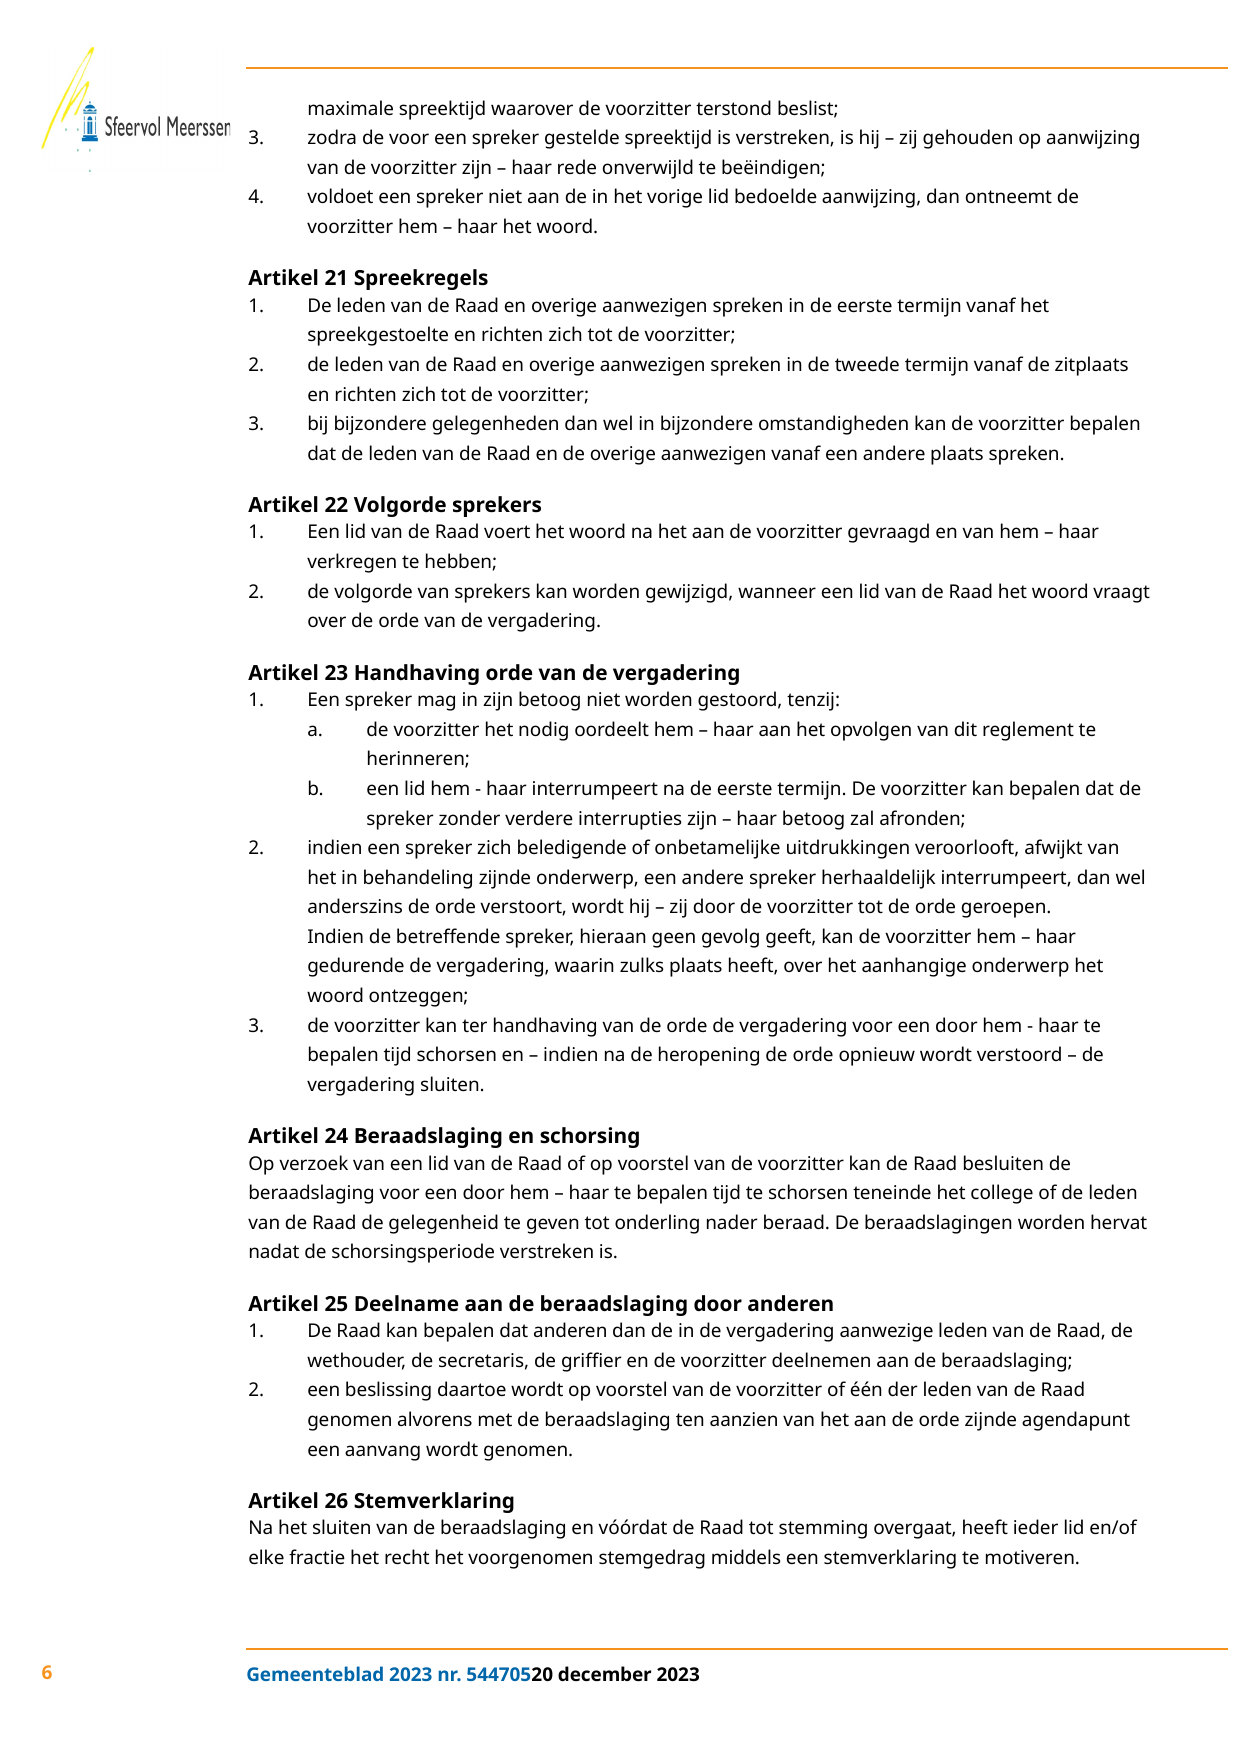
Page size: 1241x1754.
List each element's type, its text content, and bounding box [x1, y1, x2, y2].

list zodra de voor een spreker gestelde spreektijd is verstreken, is hij – zij gehouden op aanwijzing van de voorzitter zijn – haar rede onverwijld te beëindigen; [248, 124, 1152, 180]
list maximale spreektijd waarover de voorzitter terstond beslist; [248, 95, 1152, 121]
list een beslissing daartoe wordt op voorstel van de voorzitter of één der leden van de Raad genomen alvorens met de beraadslaging ten aanzien van het aan de orde zijnde agendapunt een aanvang wordt genomen. [248, 1377, 1152, 1461]
list de voorzitter kan ter handhaving van de orde de vergadering voor een door hem - haar te bepalen tijd schorsen en – indien na de heropening de orde opnieuw wordt verstoord – de vergadering sluiten. [248, 1012, 1152, 1097]
picture [41, 47, 231, 172]
text Artikel 23 Handhaving orde van de vergadering [248, 658, 1152, 686]
list Indien de betreffende spreker, hieraan geen gevolg geeft, kan de voorzitter hem – haar gedurende de vergadering, waarin zulks plaats heeft, over het aanhangige onderwerp het woord ontzeggen; [248, 923, 1152, 1008]
list de leden van de Raad en overige aanwezigen spreken in de tweede termijn vanaf de zitplaats en richten zich tot de voorzitter; [248, 351, 1152, 406]
text Artikel 24 Beraadslaging en schorsing [248, 1121, 1152, 1150]
text Op verzoek van een lid van de Raad of op voorstel van de voorzitter kan de Raad besluiten de beraadslaging voor een door hem – haar te bepalen tijd te schorsen teneinde het college of de leden van de Raad de gelegenheid te geven tot onderling nader beraad. De beraadslagingen worden hervat nadat de schorsingsperiode verstreken is. [248, 1150, 1152, 1264]
text Na het sluiten van de beraadslaging en vóórdat de Raad tot stemming overgaat, heeft ieder lid en/of elke fractie het recht het voorgenomen stemgedrag middels een stemverklaring te motiveren. [248, 1514, 1152, 1570]
list een lid hem - haar interrumpeert na de eerste termijn. De voorzitter kan bepalen dat de spreker zonder verdere interrupties zijn – haar betoog zal afronden; [307, 775, 1152, 830]
list De Raad kan bepalen dat anderen dan de in de vergadering aanwezige leden van de Raad, de wethouder, de secretaris, de griffier en de voorzitter deelnemen aan de beraadslaging; [248, 1317, 1152, 1373]
list De leden van de Raad en overige aanwezigen spreken in de eerste termijn vanaf het spreekgestoelte en richten zich tot de voorzitter; [248, 292, 1152, 347]
text Artikel 21 Spreekregels [248, 263, 1152, 292]
list de volgorde van sprekers kan worden gewijzigd, wanneer een lid van de Raad het woord vraagt over de orde van de vergadering. [248, 578, 1152, 633]
text Artikel 25 Deelname aan de beraadslaging door anderen [248, 1289, 1152, 1317]
list Een lid van de Raad voert het woord na het aan de voorzitter gevraagd en van hem – haar verkregen te hebben; [248, 519, 1152, 574]
text Artikel 22 Volgorde sprekers [248, 490, 1152, 519]
list bij bijzondere gelegenheden dan wel in bijzondere omstandigheden kan de voorzitter bepalen dat de leden van de Raad en de overige aanwezigen vanaf een andere plaats spreken. [248, 410, 1152, 466]
list voldoet een spreker niet aan de in het vorige lid bedoelde aanwijzing, dan ontneemt de voorzitter hem – haar het woord. [248, 183, 1152, 239]
text Artikel 26 Stemverklaring [248, 1486, 1152, 1514]
list de voorzitter het nodig oordeelt hem – haar aan het opvolgen van dit reglement te herinneren; [307, 716, 1152, 771]
list indien een spreker zich beledigende of onbetamelijke uitdrukkingen veroorlooft, afwijkt van het in behandeling zijnde onderwerp, een andere spreker herhaaldelijk interrumpeert, dan wel anderszins de orde verstoort, wordt hij – zij door de voorzitter tot de orde geroepen. [248, 834, 1152, 919]
list Een spreker mag in zijn betoog niet worden gestoord, tenzij: [248, 686, 1152, 712]
